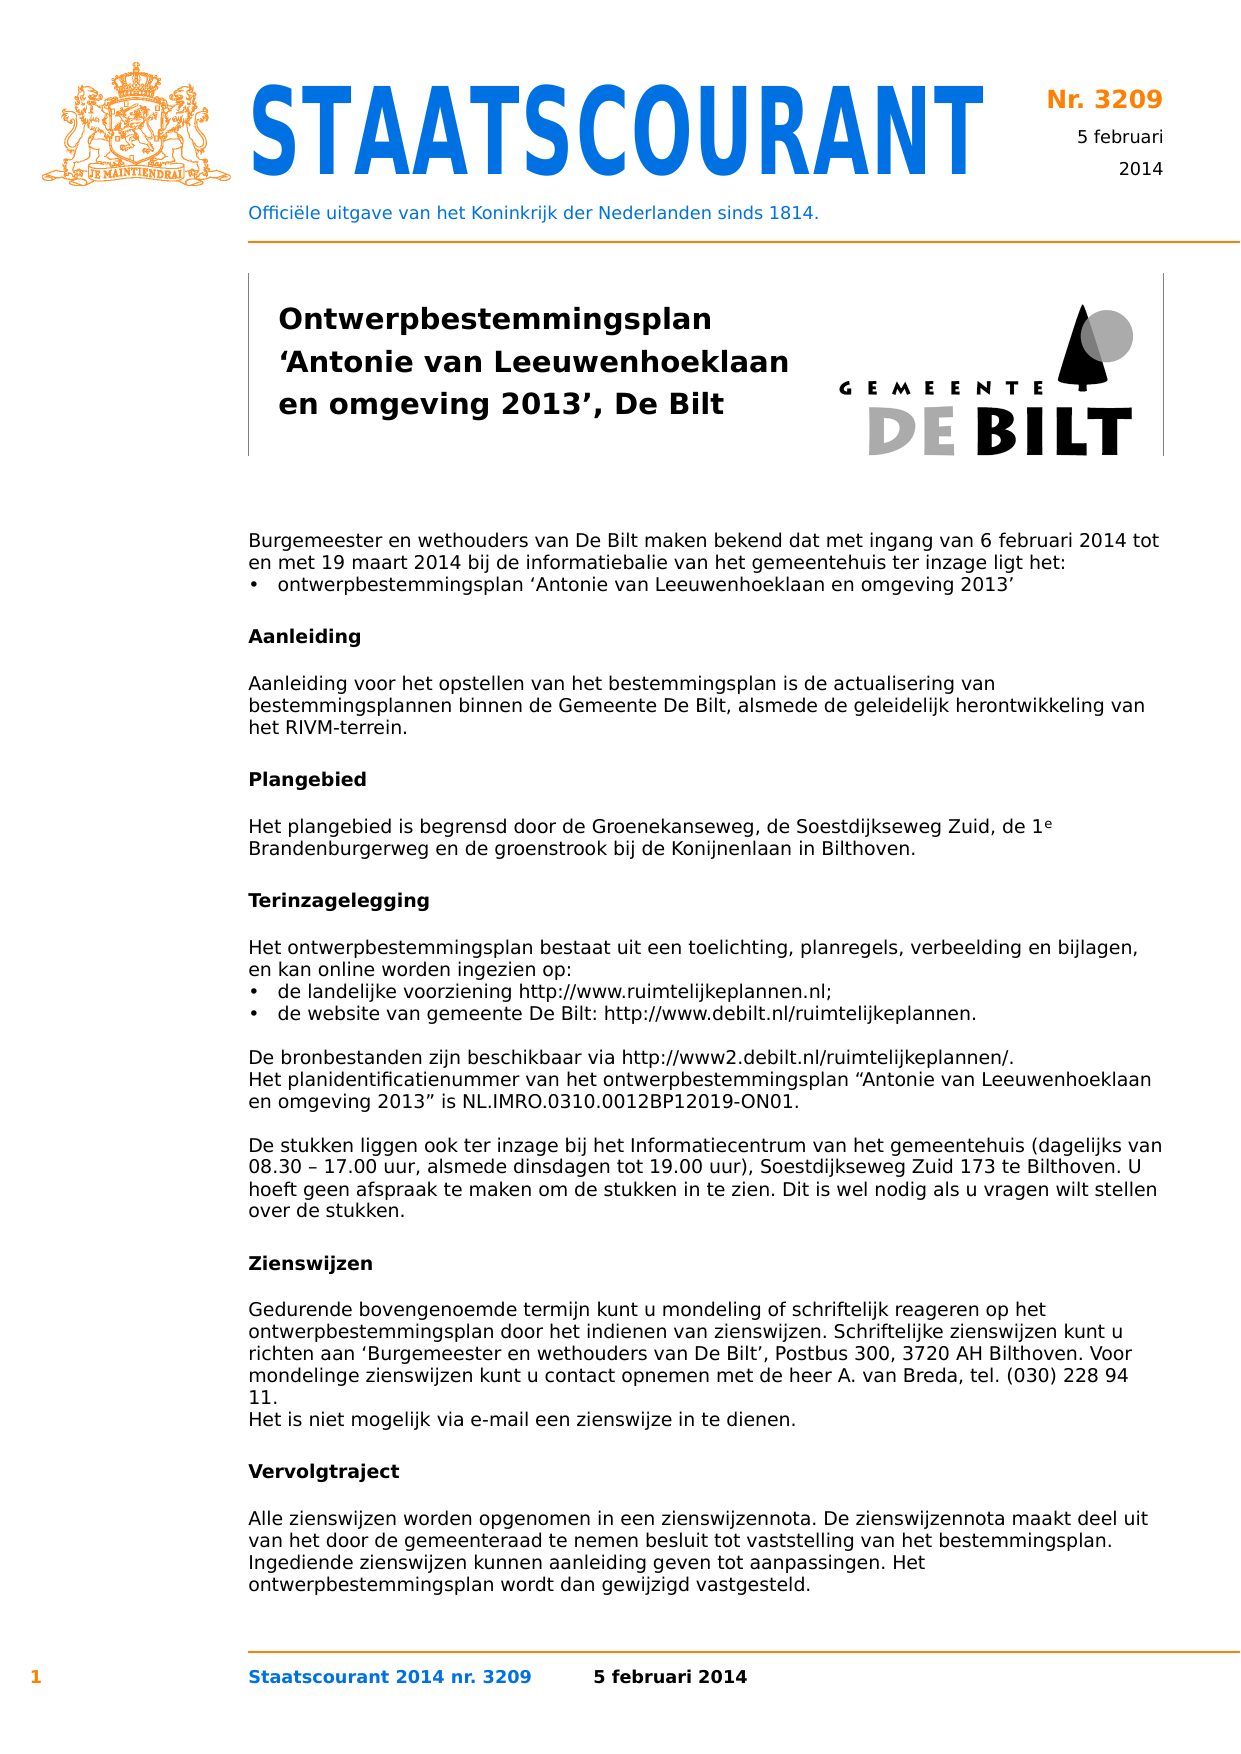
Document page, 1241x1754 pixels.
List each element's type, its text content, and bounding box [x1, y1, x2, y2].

table_cell 5 februari [998, 121, 1240, 153]
subtitle Terinzagelegging [248, 890, 1163, 912]
text • de website van gemeente De Bilt: http://www.debilt.nl/ruimtelijkeplannen. [248, 1003, 1163, 1025]
text Het ontwerpbestemmingsplan bestaat uit een toelichting, planregels, verbeelding en bijlagen, en kan online worden ingezien op: [248, 937, 1163, 981]
text • de landelijke voorziening http://www.ruimtelijkeplannen.nl; [248, 981, 1163, 1003]
picture [838, 302, 1134, 456]
text Aanleiding voor het opstellen van het bestemmingsplan is de actualisering van bestemmingsplannen binnen de Gemeente De Bilt, alsmede de geleidelijk herontwikkeling van het RIVM-terrein. [248, 673, 1163, 739]
table_cell 2014 [998, 153, 1240, 203]
picture [41, 62, 231, 186]
text Gedurende bovengenoemde termijn kunt u mondeling of schriftelijk reageren op het ontwerpbestemmingsplan door het indienen van zienswijzen. Schriftelijke zienswijzen kunt u richten aan ‘Burgemeester en wethouders van De Bilt’, Postbus 300, 3720 AH Bilthoven. Voor mondelinge zienswijzen kunt u contact opnemen met de heer A. van Breda, tel. (030) 228 94 11. [248, 1299, 1163, 1409]
text De stukken liggen ook ter inzage bij het Informatiecentrum van het gemeentehuis (dagelijks van 08.30 – 17.00 uur, alsmede dinsdagen tot 19.00 uur), Soestdijkseweg Zuid 173 te Bilthoven. U hoeft geen afspraak te maken om de stukken in te zien. Dit is wel nodig als u vragen wilt stellen over de stukken. [248, 1134, 1163, 1222]
text • ontwerpbestemmingsplan ‘Antonie van Leeuwenhoeklaan en omgeving 2013’ [248, 574, 1163, 596]
table_header STAATSCOURANT [248, 62, 998, 203]
text Het is niet mogelijk via e-mail een zienswijze in te dienen. [248, 1409, 1163, 1431]
subtitle Vervolgtraject [248, 1461, 1163, 1483]
text Het plangebied is begrensd door de Groenekanseweg, de Soestdijkseweg Zuid, de 1e Brandenburgerweg en de groenstrook bij de Konijnenlaan in Bilthoven. [248, 816, 1163, 860]
table_cell Officiële uitgave van het Koninkrijk der Nederlanden sinds 1814. [248, 203, 1240, 241]
subtitle Plangebied [248, 769, 1163, 791]
text Burgemeester en wethouders van De Bilt maken bekend dat met ingang van 6 februari 2014 tot en met 19 maart 2014 bij de informatiebalie van het gemeentehuis ter inzage ligt het: [248, 530, 1163, 574]
subtitle Ontwerpbestemmingsplan ‘Antonie van Leeuwenhoeklaan en omgeving 2013’, De Bilt [249, 273, 1163, 456]
text Het planidentificatienummer van het ontwerpbestemmingsplan “Antonie van Leeuwenhoeklaan en omgeving 2013” is NL.IMRO.0310.0012BP12019-ON01. [248, 1069, 1163, 1113]
text Alle zienswijzen worden opgenomen in een zienswijzennota. De zienswijzennota maakt deel uit van het door de gemeenteraad te nemen besluit tot vaststelling van het bestemmingsplan. Ingediende zienswijzen kunnen aanleiding geven tot aanpassingen. Het ontwerpbestemmingsplan wordt dan gewijzigd vastgesteld. [248, 1508, 1163, 1596]
text De bronbestanden zijn beschikbaar via http://www2.debilt.nl/ruimtelijkeplannen/. [248, 1047, 1163, 1069]
subtitle Zienswijzen [248, 1252, 1163, 1274]
subtitle Aanleiding [248, 626, 1163, 648]
table_header [25, 62, 248, 241]
table_header Nr. 3209 [998, 62, 1240, 121]
